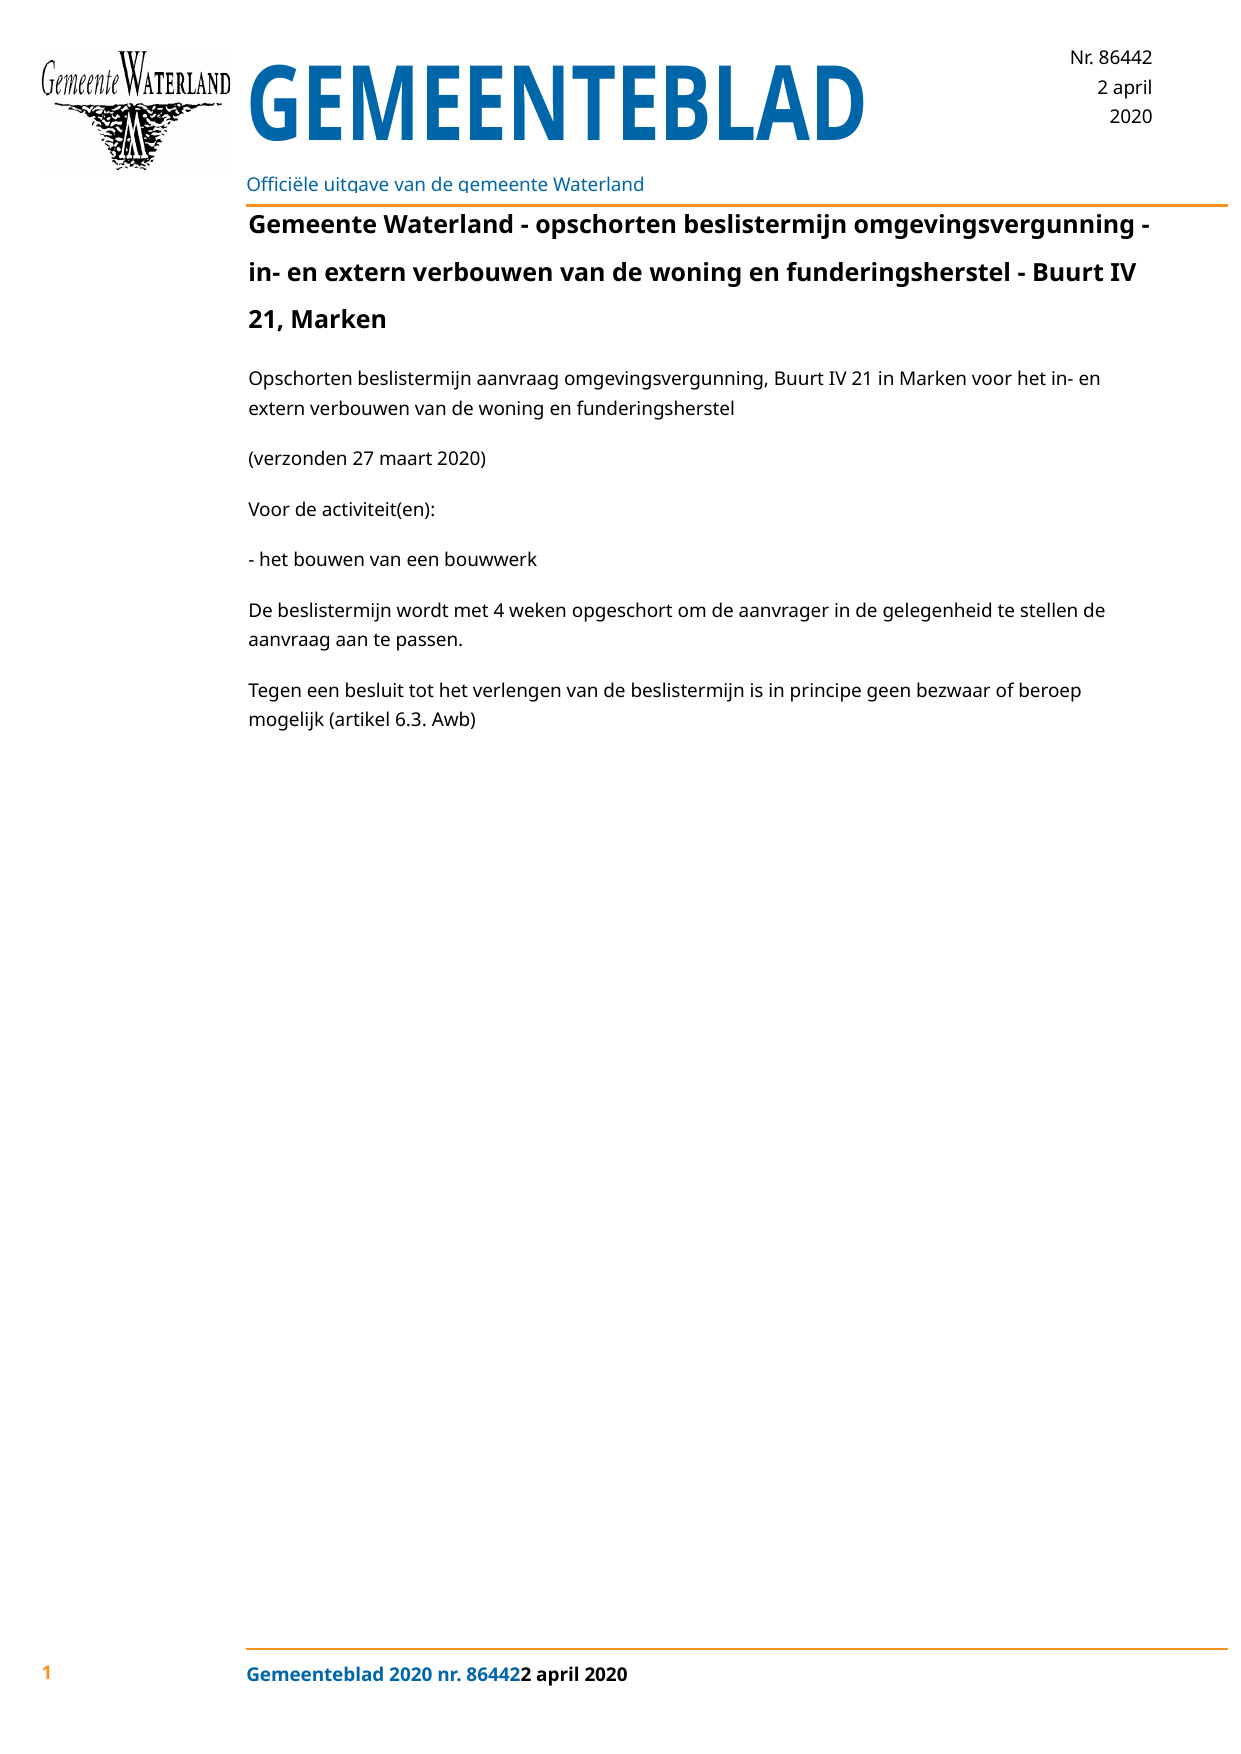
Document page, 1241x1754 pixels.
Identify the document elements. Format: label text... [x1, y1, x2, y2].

text Gemeente Waterland - opschorten beslistermijn omgevingsvergunning - in- en extern verbouwen van de woning en funderingsherstel - Buurt IV 21, Marken [248, 207, 1152, 336]
picture [41, 47, 231, 172]
text Opschorten beslistermijn aanvraag omgevingsvergunning, Buurt IV 21 in Marken voor het in- en extern verbouwen van de woning en funderingsherstel [248, 366, 1152, 421]
text Voor de activiteit(en): [248, 496, 1152, 522]
text - het bouwen van een bouwwerk [248, 546, 1152, 572]
text Tegen een besluit tot het verlengen van de beslistermijn is in principe geen bezwaar of beroep mogelijk (artikel 6.3. Awb) [248, 677, 1152, 732]
text (verzonden 27 maart 2020) [248, 446, 1152, 471]
text De beslistermijn wordt met 4 weken opgeschort om de aanvrager in de gelegenheid te stellen de aanvraag aan te passen. [248, 597, 1152, 652]
